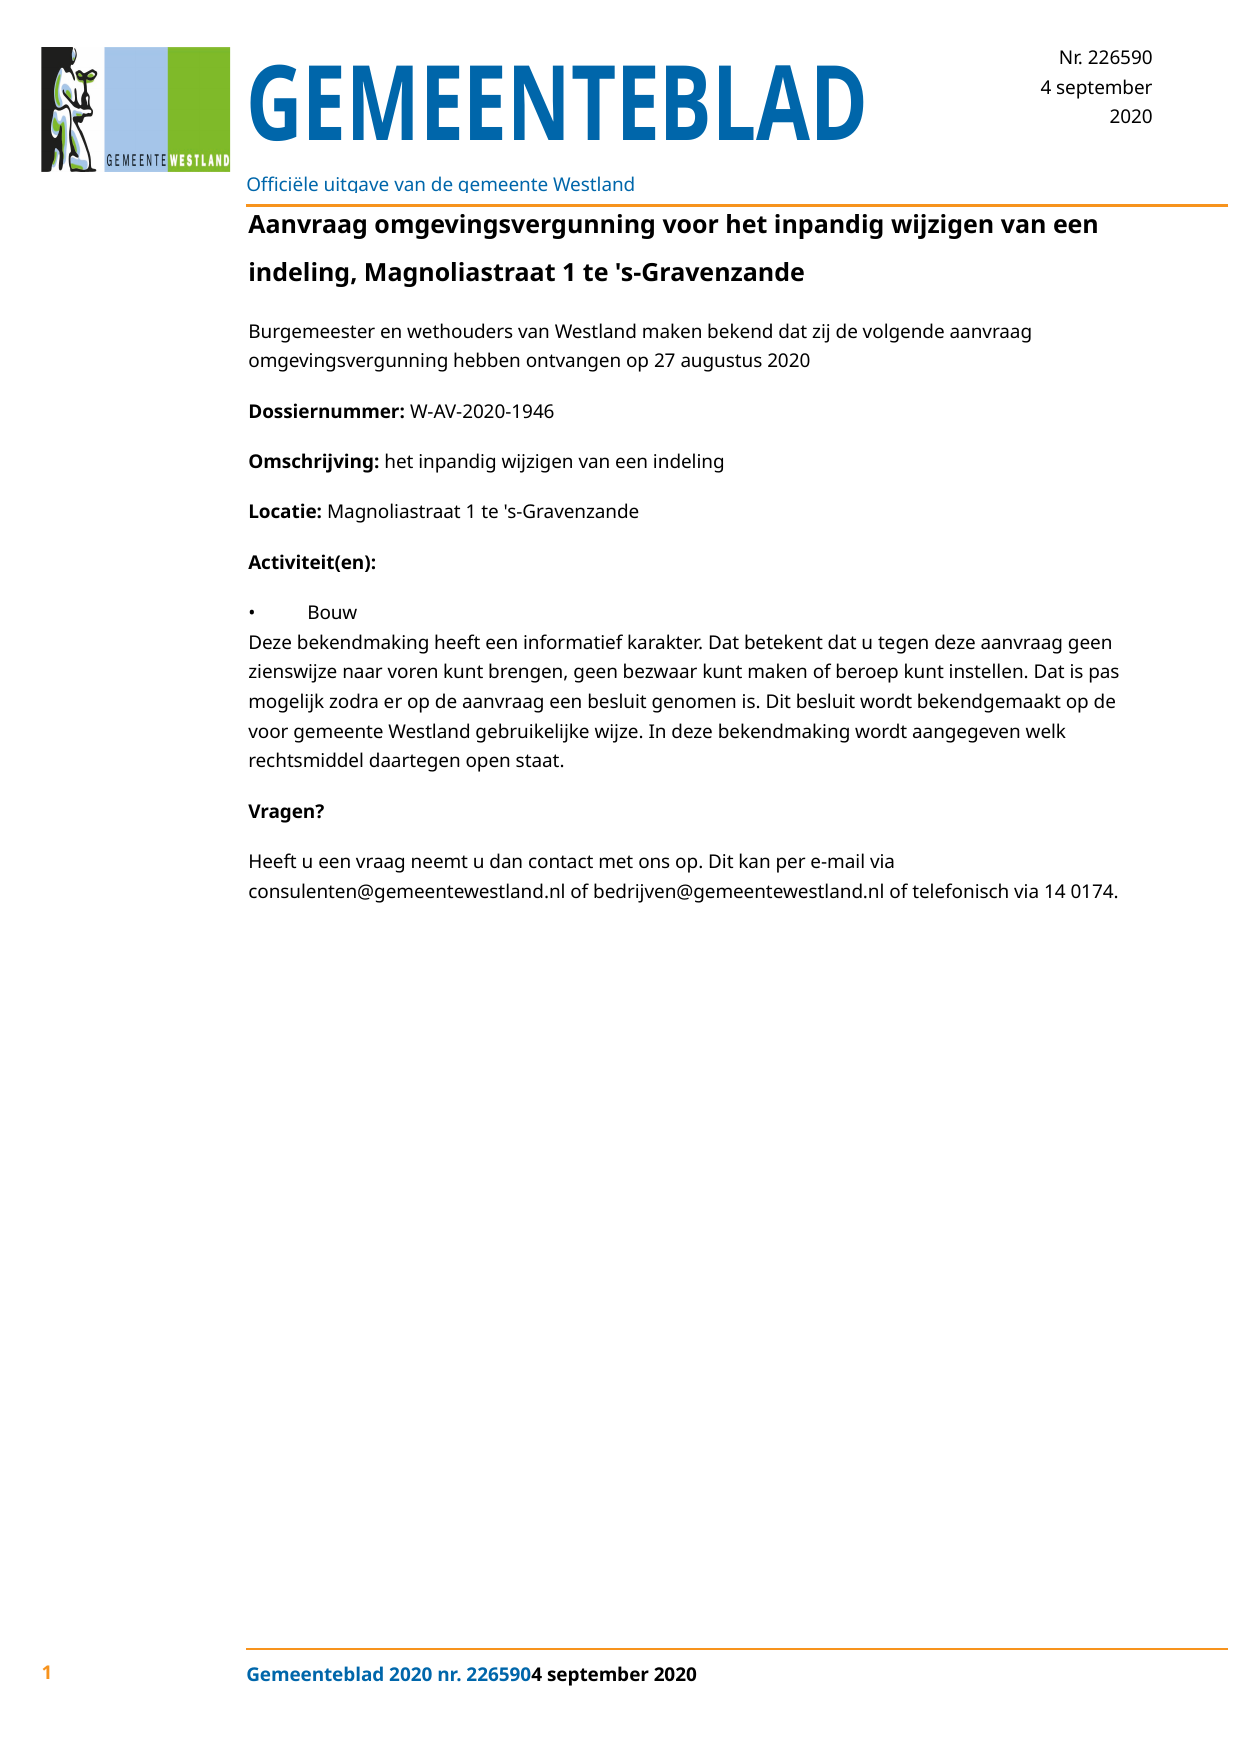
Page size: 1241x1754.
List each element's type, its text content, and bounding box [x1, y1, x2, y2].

text Locatie: Magnoliastraat 1 te 's-Gravenzande [248, 499, 1152, 524]
text Omschrijving: het inpandig wijzigen van een indeling [248, 448, 1152, 474]
text Dossiernummer: W-AV-2020-1946 [248, 398, 1152, 424]
picture [41, 47, 231, 172]
text Activiteit(en): [248, 549, 1152, 575]
text Vragen? [248, 798, 1152, 824]
text Burgemeester en wethouders van Westland maken bekend dat zij de volgende aanvraag omgevingsvergunning hebben ontvangen op 27 augustus 2020 [248, 318, 1152, 373]
text Heeft u een vraag neemt u dan contact met ons op. Dit kan per e-mail via consulenten@gemeentewestland.nl of bedrijven@gemeentewestland.nl of telefonisch via 14 0174. [248, 848, 1152, 904]
text Deze bekendmaking heeft een informatief karakter. Dat betekent dat u tegen deze aanvraag geen zienswijze naar voren kunt brengen, geen bezwaar kunt maken of beroep kunt instellen. Dat is pas mogelijk zodra er op de aanvraag een besluit genomen is. Dit besluit wordt bekendgemaakt op de voor gemeente Westland gebruikelijke wijze. In deze bekendmaking wordt aangegeven welk rechtsmiddel daartegen open staat. [248, 629, 1152, 773]
list Bouw [248, 599, 1152, 625]
text Aanvraag omgevingsvergunning voor het inpandig wijzigen van een indeling, Magnoliastraat 1 te 's-Gravenzande [248, 207, 1152, 288]
